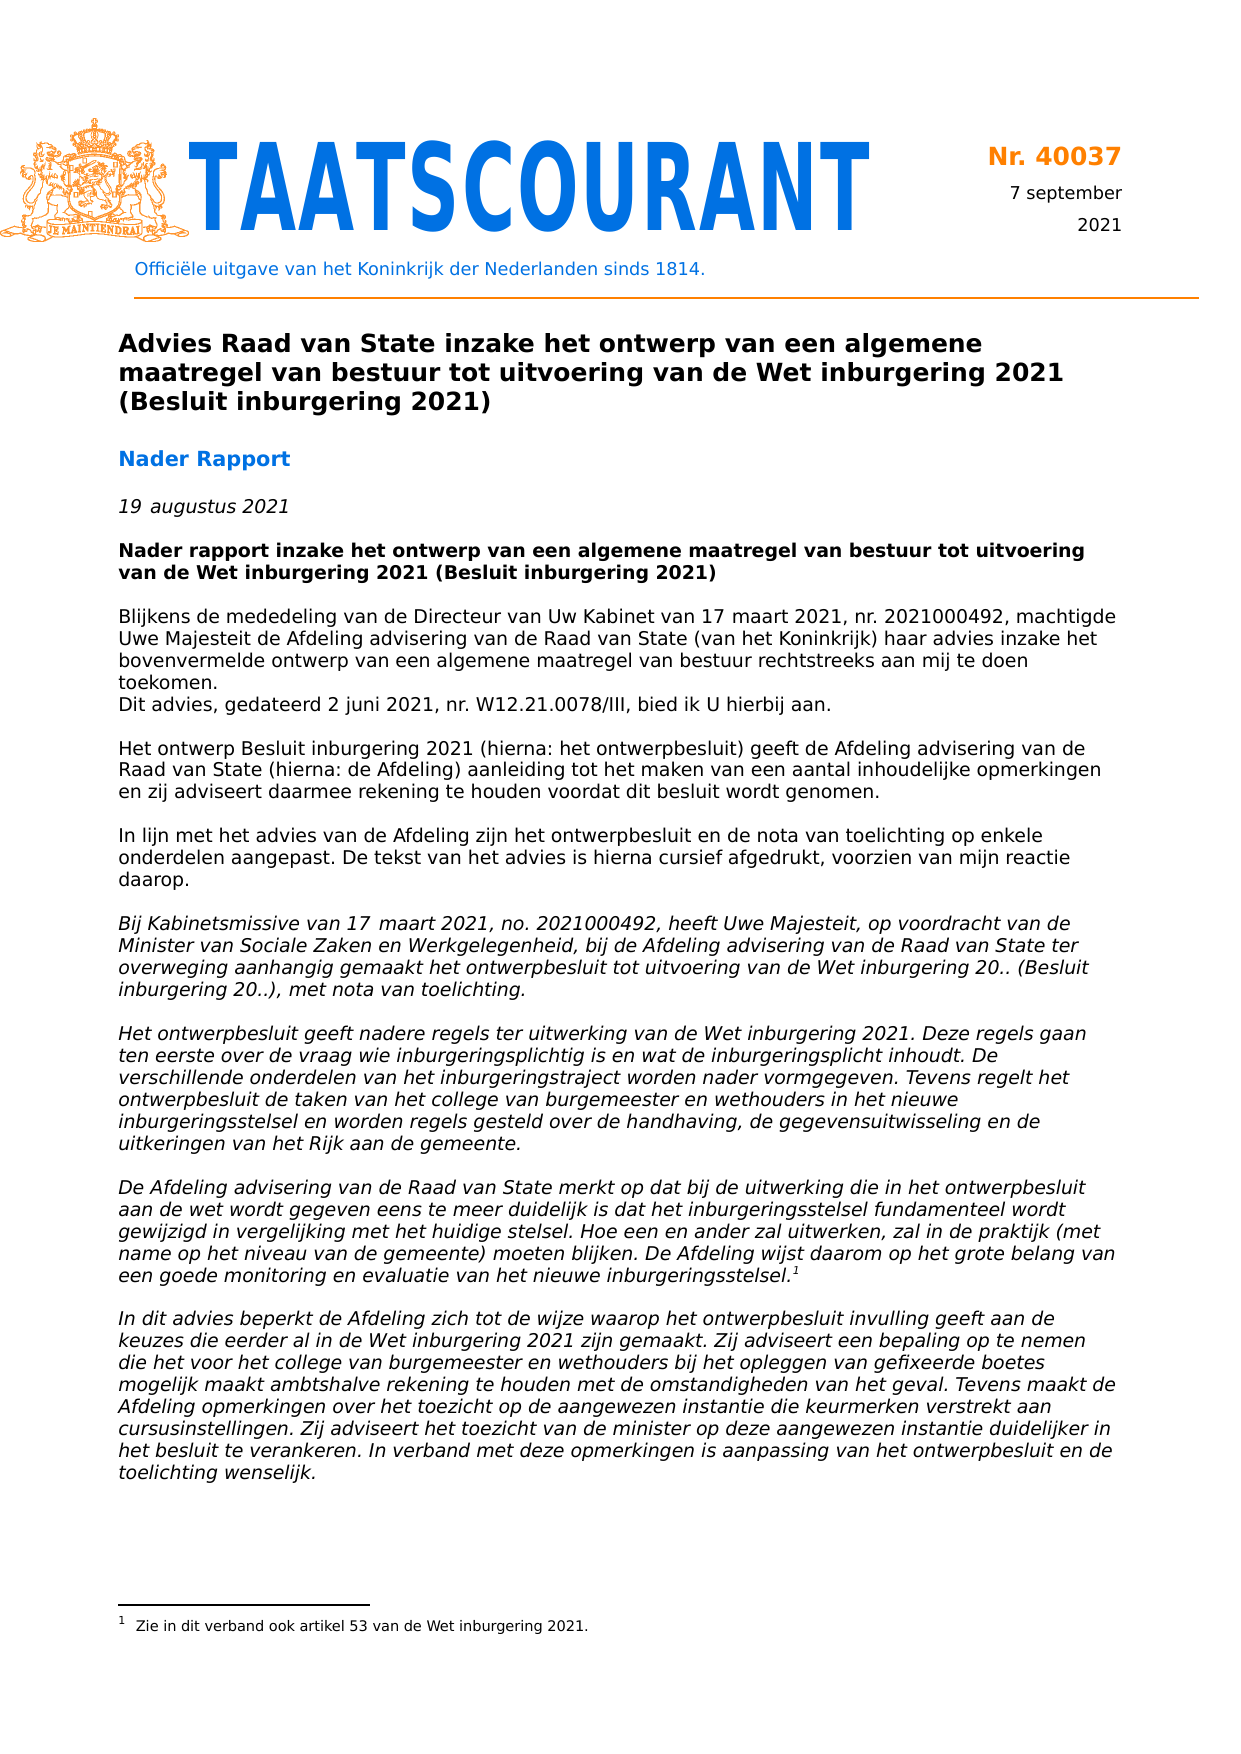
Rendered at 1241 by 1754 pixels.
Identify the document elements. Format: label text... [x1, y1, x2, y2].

text Blijkens de mededeling van de Directeur van Uw Kabinet van 17 maart 2021, nr. 2021000492, machtigde Uwe Majesteit de Afdeling advisering van de Raad van State (van het Koninkrijk) haar advies inzake het bovenvermelde ontwerp van een algemene maatregel van bestuur rechtstreeks aan mij te doen toekomen. [118, 606, 1122, 693]
text 19 augustus 2021 [118, 496, 1122, 518]
text In dit advies beperkt de Afdeling zich tot de wijze waarop het ontwerpbesluit invulling geeft aan de keuzes die eerder al in de Wet inburgering 2021 zijn gemaakt. Zij adviseert een bepaling op te nemen die het voor het college van burgemeester en wethouders bij het opleggen van gefixeerde boetes mogelijk maakt ambtshalve rekening te houden met de omstandigheden van het geval. Tevens maakt de Afdeling opmerkingen over het toezicht op de aangewezen instantie die keurmerken verstrekt aan cursusinstellingen. Zij adviseert het toezicht van de minister op deze aangewezen instantie duidelijker in het besluit te verankeren. In verband met deze opmerkingen is aanpassing van het ontwerpbesluit en de toelichting wenselijk. [118, 1308, 1122, 1484]
subtitle Nader Rapport [118, 447, 1122, 471]
text Het ontwerp Besluit inburgering 2021 (hierna: het ontwerpbesluit) geeft de Afdeling advisering van de Raad van State (hierna: de Afdeling) aanleiding tot het maken van een aantal inhoudelijke opmerkingen en zij adviseert daarmee rekening te houden voordat dit besluit wordt genomen. [118, 737, 1122, 803]
text De Afdeling advisering van de Raad van State merkt op dat bij de uitwerking die in het ontwerpbesluit aan de wet wordt gegeven eens te meer duidelijk is dat het inburgeringsstelsel fundamenteel wordt gewijzigd in vergelijking met het huidige stelsel. Hoe een en ander zal uitwerken, zal in de praktijk (met name op het niveau van de gemeente) moeten blijken. De Afdeling wijst daarom op het grote belang van een goede monitoring en evaluatie van het nieuwe inburgeringsstelsel. [118, 1177, 1122, 1286]
table_header Nr. 40037 [939, 118, 1199, 177]
text In lijn met het advies van de Afdeling zijn het ontwerpbesluit en de nota van toelichting op enkele onderdelen aangepast. De tekst van het advies is hierna cursief afgedrukt, voorzien van mijn reactie daarop. [118, 825, 1122, 891]
text Bij Kabinetsmissive van 17 maart 2021, no. 2021000492, heeft Uwe Majesteit, op voordracht van de Minister van Sociale Zaken en Werkgelegenheid, bij de Afdeling advisering van de Raad van State ter overweging aanhangig gemaakt het ontwerpbesluit tot uitvoering van de Wet inburgering 20.. (Besluit inburgering 20..), met nota van toelichting. [118, 913, 1122, 1001]
picture [0, 118, 189, 242]
text Dit advies, gedateerd 2 juni 2021, nr. W12.21.0078/III, bied ik U hierbij aan. [118, 693, 1122, 716]
text Het ontwerpbesluit geeft nadere regels ter uitwerking van de Wet inburgering 2021. Deze regels gaan ten eerste over de vraag wie inburgeringsplichtig is en wat de inburgeringsplicht inhoudt. De verschillende onderdelen van het inburgeringstraject worden nader vormgegeven. Tevens regelt het ontwerpbesluit de taken van het college van burgemeester en wethouders in het nieuwe inburgeringsstelsel en worden regels gesteld over de handhaving, de gegevensuitwisseling en de uitkeringen van het Rijk aan de gemeente. [118, 1023, 1122, 1155]
text Nader rapport inzake het ontwerp van een algemene maatregel van bestuur tot uitvoering van de Wet inburgering 2021 (Besluit inburgering 2021) [118, 540, 1122, 584]
table_header [0, 242, 134, 297]
table_header STAATSCOURANT [134, 118, 939, 259]
table_cell Officiële uitgave van het Koninkrijk der Nederlanden sinds 1814. [134, 259, 1199, 297]
table_cell 7 september [939, 177, 1199, 209]
subtitle Advies Raad van State inzake het ontwerp van een algemene maatregel van bestuur tot uitvoering van de Wet inburgering 2021 (Besluit inburgering 2021) [118, 329, 1122, 417]
text Zie in dit verband ook artikel 53 van de Wet inburgering 2021. [118, 1614, 1122, 1636]
table_cell 2021 [939, 209, 1199, 259]
